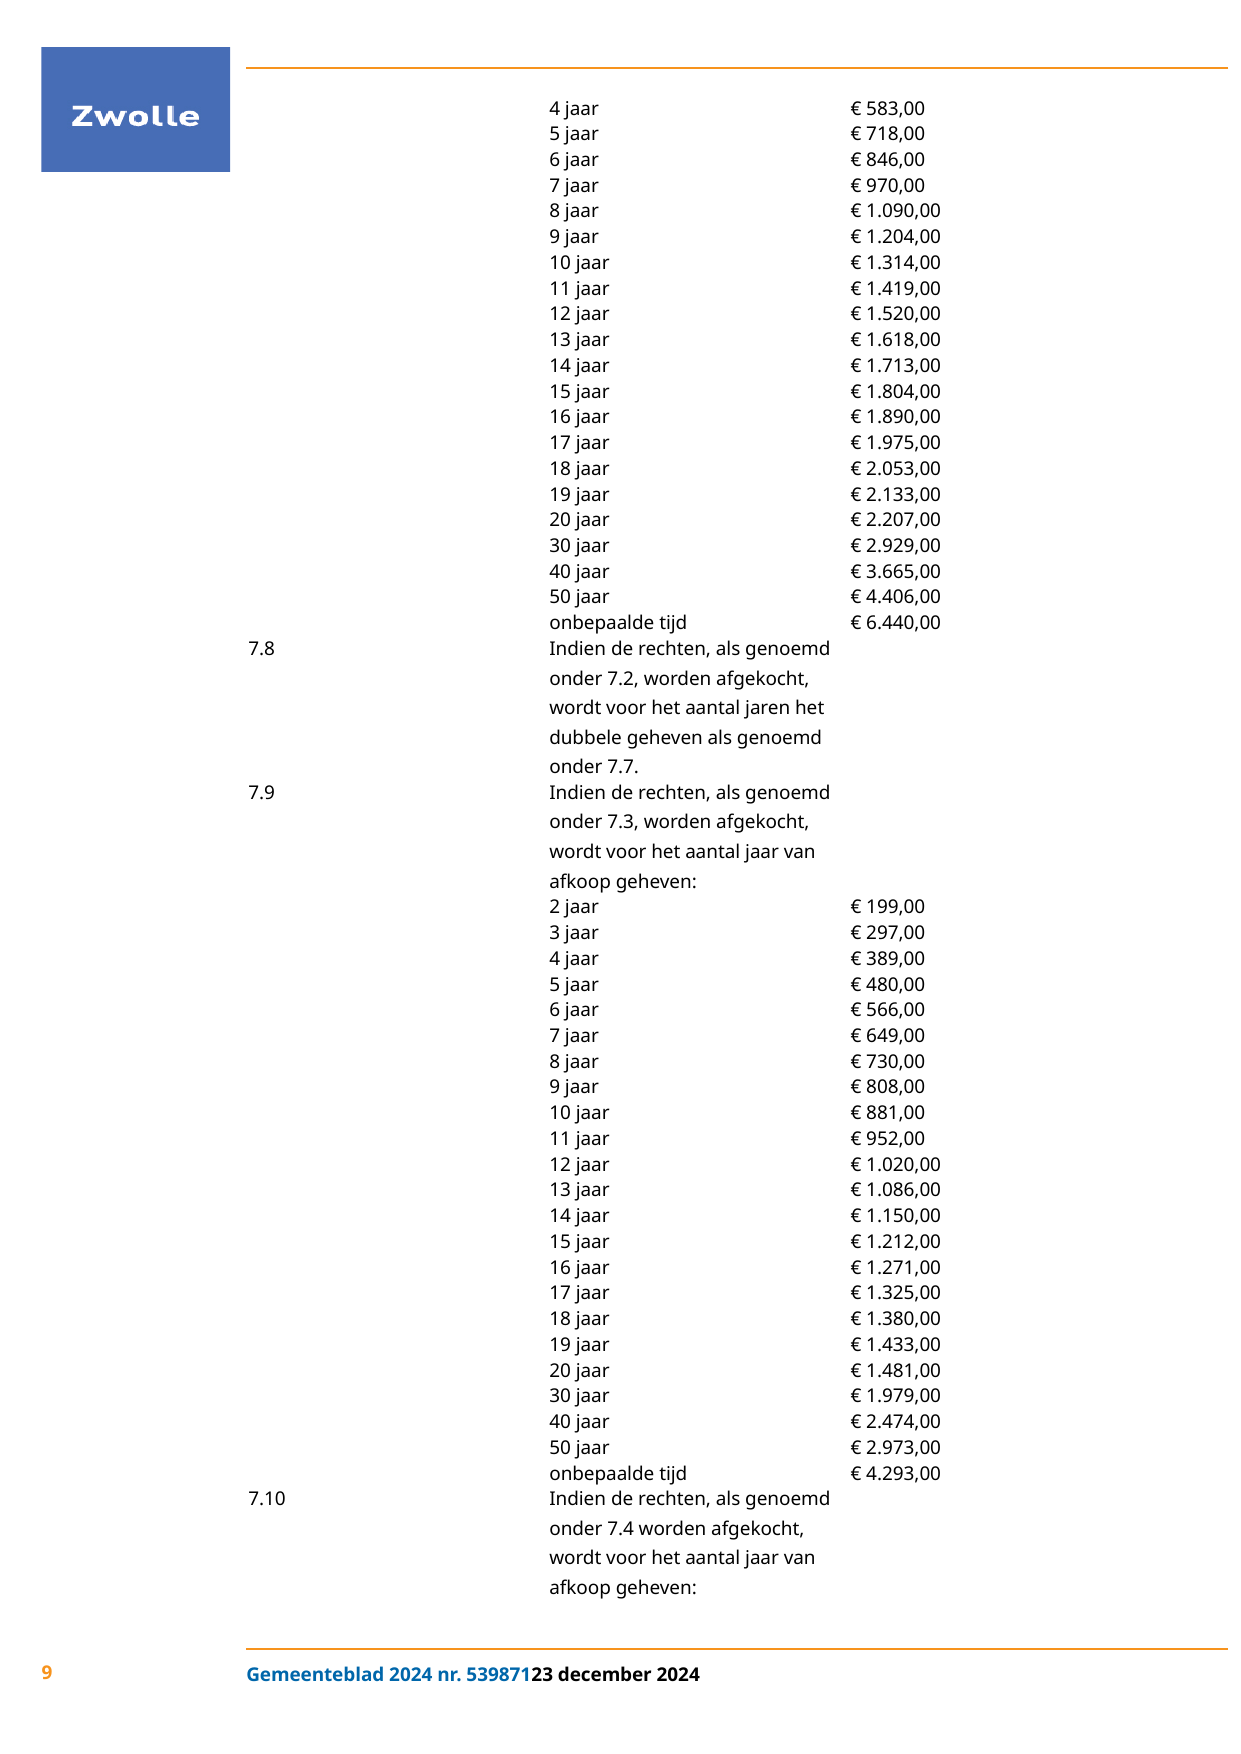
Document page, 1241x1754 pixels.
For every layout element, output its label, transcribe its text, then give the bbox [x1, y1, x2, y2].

table_cell € 583,00 [850, 95, 1152, 121]
table_cell [248, 1357, 549, 1382]
table_cell 16 jaar [549, 404, 850, 429]
table_cell 5 jaar [549, 971, 850, 997]
table_cell € 1.271,00 [850, 1254, 1152, 1279]
table_cell € 1.380,00 [850, 1305, 1152, 1331]
table_cell 8 jaar [549, 198, 850, 223]
table_cell 12 jaar [549, 1151, 850, 1177]
table_cell € 1.481,00 [850, 1357, 1152, 1382]
table_cell € 1.419,00 [850, 275, 1152, 301]
table_cell € 199,00 [850, 894, 1152, 919]
table_cell € 952,00 [850, 1125, 1152, 1151]
table_cell € 1.433,00 [850, 1331, 1152, 1357]
table_cell [248, 198, 549, 223]
table_cell € 649,00 [850, 1022, 1152, 1048]
table_cell € 1.979,00 [850, 1383, 1152, 1408]
table_cell € 881,00 [850, 1100, 1152, 1125]
table_cell 16 jaar [549, 1254, 850, 1279]
table_cell 30 jaar [549, 532, 850, 558]
table_cell 12 jaar [549, 301, 850, 326]
table_cell [248, 1434, 549, 1460]
table_cell [248, 1228, 549, 1254]
table_cell [248, 429, 549, 455]
table_cell € 2.929,00 [850, 532, 1152, 558]
table_cell Indien de rechten, als genoemd onder 7.4 worden afgekocht, wordt voor het aantal jaar van afkoop geheven: [549, 1485, 850, 1600]
table_cell € 1.325,00 [850, 1280, 1152, 1305]
table_cell € 4.406,00 [850, 584, 1152, 609]
table_cell [248, 301, 549, 326]
table_cell 7.10 [248, 1485, 549, 1600]
table_cell [850, 779, 1152, 894]
table_cell 14 jaar [549, 352, 850, 378]
table_cell 19 jaar [549, 481, 850, 506]
table_cell [248, 404, 549, 429]
table_cell € 1.975,00 [850, 429, 1152, 455]
table_cell € 1.713,00 [850, 352, 1152, 378]
table_cell € 2.133,00 [850, 481, 1152, 506]
table_cell [248, 1203, 549, 1228]
table_cell [248, 506, 549, 532]
table_cell [248, 249, 549, 275]
table_cell [248, 532, 549, 558]
table_cell [248, 894, 549, 919]
table_cell 15 jaar [549, 378, 850, 403]
table_cell 3 jaar [549, 919, 850, 945]
table_cell [248, 378, 549, 403]
table_cell [248, 945, 549, 971]
table_cell [248, 1151, 549, 1177]
table_cell 50 jaar [549, 1434, 850, 1460]
table_cell 40 jaar [549, 1408, 850, 1434]
table_cell € 1.212,00 [850, 1228, 1152, 1254]
table_cell [850, 635, 1152, 779]
table_cell € 2.474,00 [850, 1408, 1152, 1434]
table_cell 7 jaar [549, 1022, 850, 1048]
table_cell onbepaalde tijd [549, 609, 850, 635]
table_cell € 1.314,00 [850, 249, 1152, 275]
table_cell [248, 275, 549, 301]
table_cell Indien de rechten, als genoemd onder 7.3, worden afgekocht, wordt voor het aantal jaar van afkoop geheven: [549, 779, 850, 894]
table_cell [248, 919, 549, 945]
table_cell [248, 455, 549, 481]
table_cell 17 jaar [549, 1280, 850, 1305]
table_cell € 718,00 [850, 121, 1152, 146]
table_cell € 2.053,00 [850, 455, 1152, 481]
table_cell € 730,00 [850, 1048, 1152, 1074]
table_cell 18 jaar [549, 455, 850, 481]
table_cell 7 jaar [549, 172, 850, 198]
table_cell € 389,00 [850, 945, 1152, 971]
table_cell € 1.086,00 [850, 1177, 1152, 1202]
table_cell € 1.890,00 [850, 404, 1152, 429]
table_cell [248, 1048, 549, 1074]
table_cell 30 jaar [549, 1383, 850, 1408]
table_cell € 566,00 [850, 997, 1152, 1022]
table_cell 20 jaar [549, 506, 850, 532]
table_cell 9 jaar [549, 1074, 850, 1099]
table_cell 11 jaar [549, 1125, 850, 1151]
table_cell [248, 224, 549, 249]
table_cell 40 jaar [549, 558, 850, 584]
table_cell [248, 146, 549, 172]
table_cell € 1.520,00 [850, 301, 1152, 326]
table_cell onbepaalde tijd [549, 1460, 850, 1485]
table_cell 18 jaar [549, 1305, 850, 1331]
table_cell 2 jaar [549, 894, 850, 919]
table_cell 10 jaar [549, 1100, 850, 1125]
table_cell € 1.090,00 [850, 198, 1152, 223]
table_cell [248, 95, 549, 121]
table_cell € 1.204,00 [850, 224, 1152, 249]
table_cell € 4.293,00 [850, 1460, 1152, 1485]
picture [41, 47, 231, 172]
table_cell 19 jaar [549, 1331, 850, 1357]
table_cell 6 jaar [549, 146, 850, 172]
table_cell 10 jaar [549, 249, 850, 275]
table_cell € 480,00 [850, 971, 1152, 997]
table_cell [248, 971, 549, 997]
table_cell € 2.207,00 [850, 506, 1152, 532]
table_cell [248, 1254, 549, 1279]
table_cell [248, 1100, 549, 1125]
table_cell [248, 1408, 549, 1434]
table_cell € 1.020,00 [850, 1151, 1152, 1177]
table_cell 13 jaar [549, 1177, 850, 1202]
table_cell 4 jaar [549, 95, 850, 121]
table_cell € 297,00 [850, 919, 1152, 945]
table_cell [248, 121, 549, 146]
table_cell [248, 609, 549, 635]
table_cell [248, 1177, 549, 1202]
table_cell 7.9 [248, 779, 549, 894]
table_cell € 1.150,00 [850, 1203, 1152, 1228]
table_cell € 1.618,00 [850, 326, 1152, 352]
table_cell 50 jaar [549, 584, 850, 609]
table_cell 14 jaar [549, 1203, 850, 1228]
table_cell [248, 352, 549, 378]
table_cell [248, 1074, 549, 1099]
table_cell [850, 1485, 1152, 1600]
table_cell [248, 1383, 549, 1408]
table_cell [248, 997, 549, 1022]
table_cell € 2.973,00 [850, 1434, 1152, 1460]
table_cell [248, 1331, 549, 1357]
table_cell € 970,00 [850, 172, 1152, 198]
table_cell [248, 1022, 549, 1048]
table_cell [248, 558, 549, 584]
table_cell [248, 1125, 549, 1151]
table_cell [248, 1460, 549, 1485]
table_cell 13 jaar [549, 326, 850, 352]
table_cell [248, 1305, 549, 1331]
table_cell 7.8 [248, 635, 549, 779]
table_cell € 1.804,00 [850, 378, 1152, 403]
table_cell Indien de rechten, als genoemd onder 7.2, worden afgekocht, wordt voor het aantal jaren het dubbele geheven als genoemd onder 7.7. [549, 635, 850, 779]
table_cell 11 jaar [549, 275, 850, 301]
table_cell 5 jaar [549, 121, 850, 146]
table_cell [248, 326, 549, 352]
table_cell € 846,00 [850, 146, 1152, 172]
table_cell 20 jaar [549, 1357, 850, 1382]
table_cell 9 jaar [549, 224, 850, 249]
table_cell 4 jaar [549, 945, 850, 971]
table_cell 8 jaar [549, 1048, 850, 1074]
table_cell € 808,00 [850, 1074, 1152, 1099]
table_cell € 3.665,00 [850, 558, 1152, 584]
table_cell [248, 584, 549, 609]
table_cell 17 jaar [549, 429, 850, 455]
table_cell 6 jaar [549, 997, 850, 1022]
table_cell € 6.440,00 [850, 609, 1152, 635]
table_cell 15 jaar [549, 1228, 850, 1254]
table_cell [248, 172, 549, 198]
table_cell [248, 1280, 549, 1305]
table_cell [248, 481, 549, 506]
